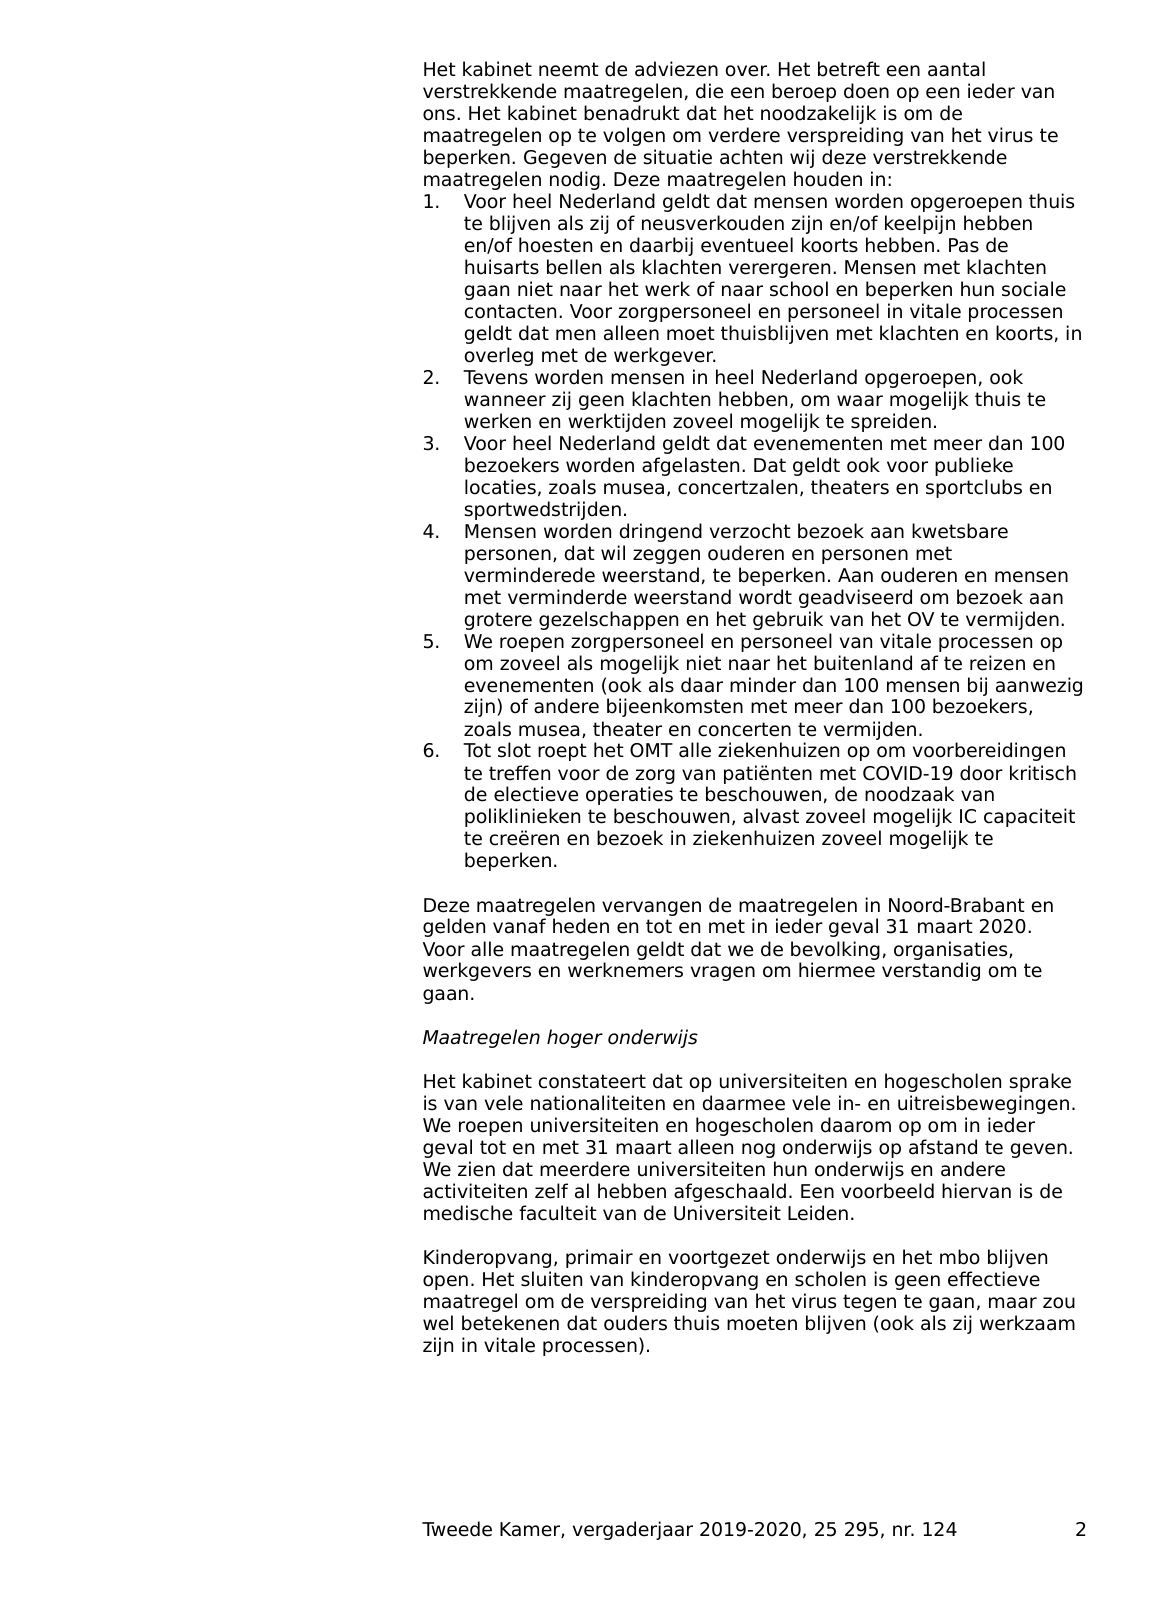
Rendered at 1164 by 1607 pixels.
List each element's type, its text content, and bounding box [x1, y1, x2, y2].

subtitle Maatregelen hoger onderwijs [422, 1027, 1087, 1048]
text Het kabinet constateert dat op universiteiten en hogescholen sprake is van vele nationaliteiten en daarmee vele in- en uitreisbewegingen. We roepen universiteiten en hogescholen daarom op om in ieder geval tot en met 31 maart alleen nog onderwijs op afstand te geven. We zien dat meerdere universiteiten hun onderwijs en andere activiteiten zelf al hebben afgeschaald. Een voorbeeld hiervan is de medische faculteit van de Universiteit Leiden. [422, 1071, 1087, 1224]
text 4. Mensen worden dringend verzocht bezoek aan kwetsbare personen, dat wil zeggen ouderen en personen met verminderede weerstand, te beperken. Aan ouderen en mensen met verminderde weerstand wordt geadviseerd om bezoek aan grotere gezelschappen en het gebruik van het OV te vermijden. [422, 521, 1087, 631]
text 6. Tot slot roept het OMT alle ziekenhuizen op om voorbereidingen te treffen voor de zorg van patiënten met COVID-19 door kritisch de electieve operaties te beschouwen, de noodzaak van poliklinieken te beschouwen, alvast zoveel mogelijk IC capaciteit te creëren en bezoek in ziekenhuizen zoveel mogelijk te beperken. [422, 740, 1087, 872]
text Het kabinet neemt de adviezen over. Het betreft een aantal verstrekkende maatregelen, die een beroep doen op een ieder van ons. Het kabinet benadrukt dat het noodzakelijk is om de maatregelen op te volgen om verdere verspreiding van het virus te beperken. Gegeven de situatie achten wij deze verstrekkende maatregelen nodig. Deze maatregelen houden in: [422, 59, 1087, 191]
text 1. Voor heel Nederland geldt dat mensen worden opgeroepen thuis te blijven als zij of neusverkouden zijn en/of keelpijn hebben en/of hoesten en daarbij eventueel koorts hebben. Pas de huisarts bellen als klachten verergeren. Mensen met klachten gaan niet naar het werk of naar school en beperken hun sociale contacten. Voor zorgpersoneel en personeel in vitale processen geldt dat men alleen moet thuisblijven met klachten en koorts, in overleg met de werkgever. [422, 191, 1087, 367]
text 2. Tevens worden mensen in heel Nederland opgeroepen, ook wanneer zij geen klachten hebben, om waar mogelijk thuis te werken en werktijden zoveel mogelijk te spreiden. [422, 367, 1087, 433]
text Deze maatregelen vervangen de maatregelen in Noord-Brabant en gelden vanaf heden en tot en met in ieder geval 31 maart 2020. [422, 894, 1087, 938]
text 3. Voor heel Nederland geldt dat evenementen met meer dan 100 bezoekers worden afgelasten. Dat geldt ook voor publieke locaties, zoals musea, concertzalen, theaters en sportclubs en sportwedstrijden. [422, 433, 1087, 521]
text Voor alle maatregelen geldt dat we de bevolking, organisaties, werkgevers en werknemers vragen om hiermee verstandig om te gaan. [422, 938, 1087, 1004]
text Kinderopvang, primair en voortgezet onderwijs en het mbo blijven open. Het sluiten van kinderopvang en scholen is geen effectieve maatregel om de verspreiding van het virus tegen te gaan, maar zou wel betekenen dat ouders thuis moeten blijven (ook als zij werkzaam zijn in vitale processen). [422, 1247, 1087, 1357]
text 5. We roepen zorgpersoneel en personeel van vitale processen op om zoveel als mogelijk niet naar het buitenland af te reizen en evenementen (ook als daar minder dan 100 mensen bij aanwezig zijn) of andere bijeenkomsten met meer dan 100 bezoekers, zoals musea, theater en concerten te vermijden. [422, 631, 1087, 740]
